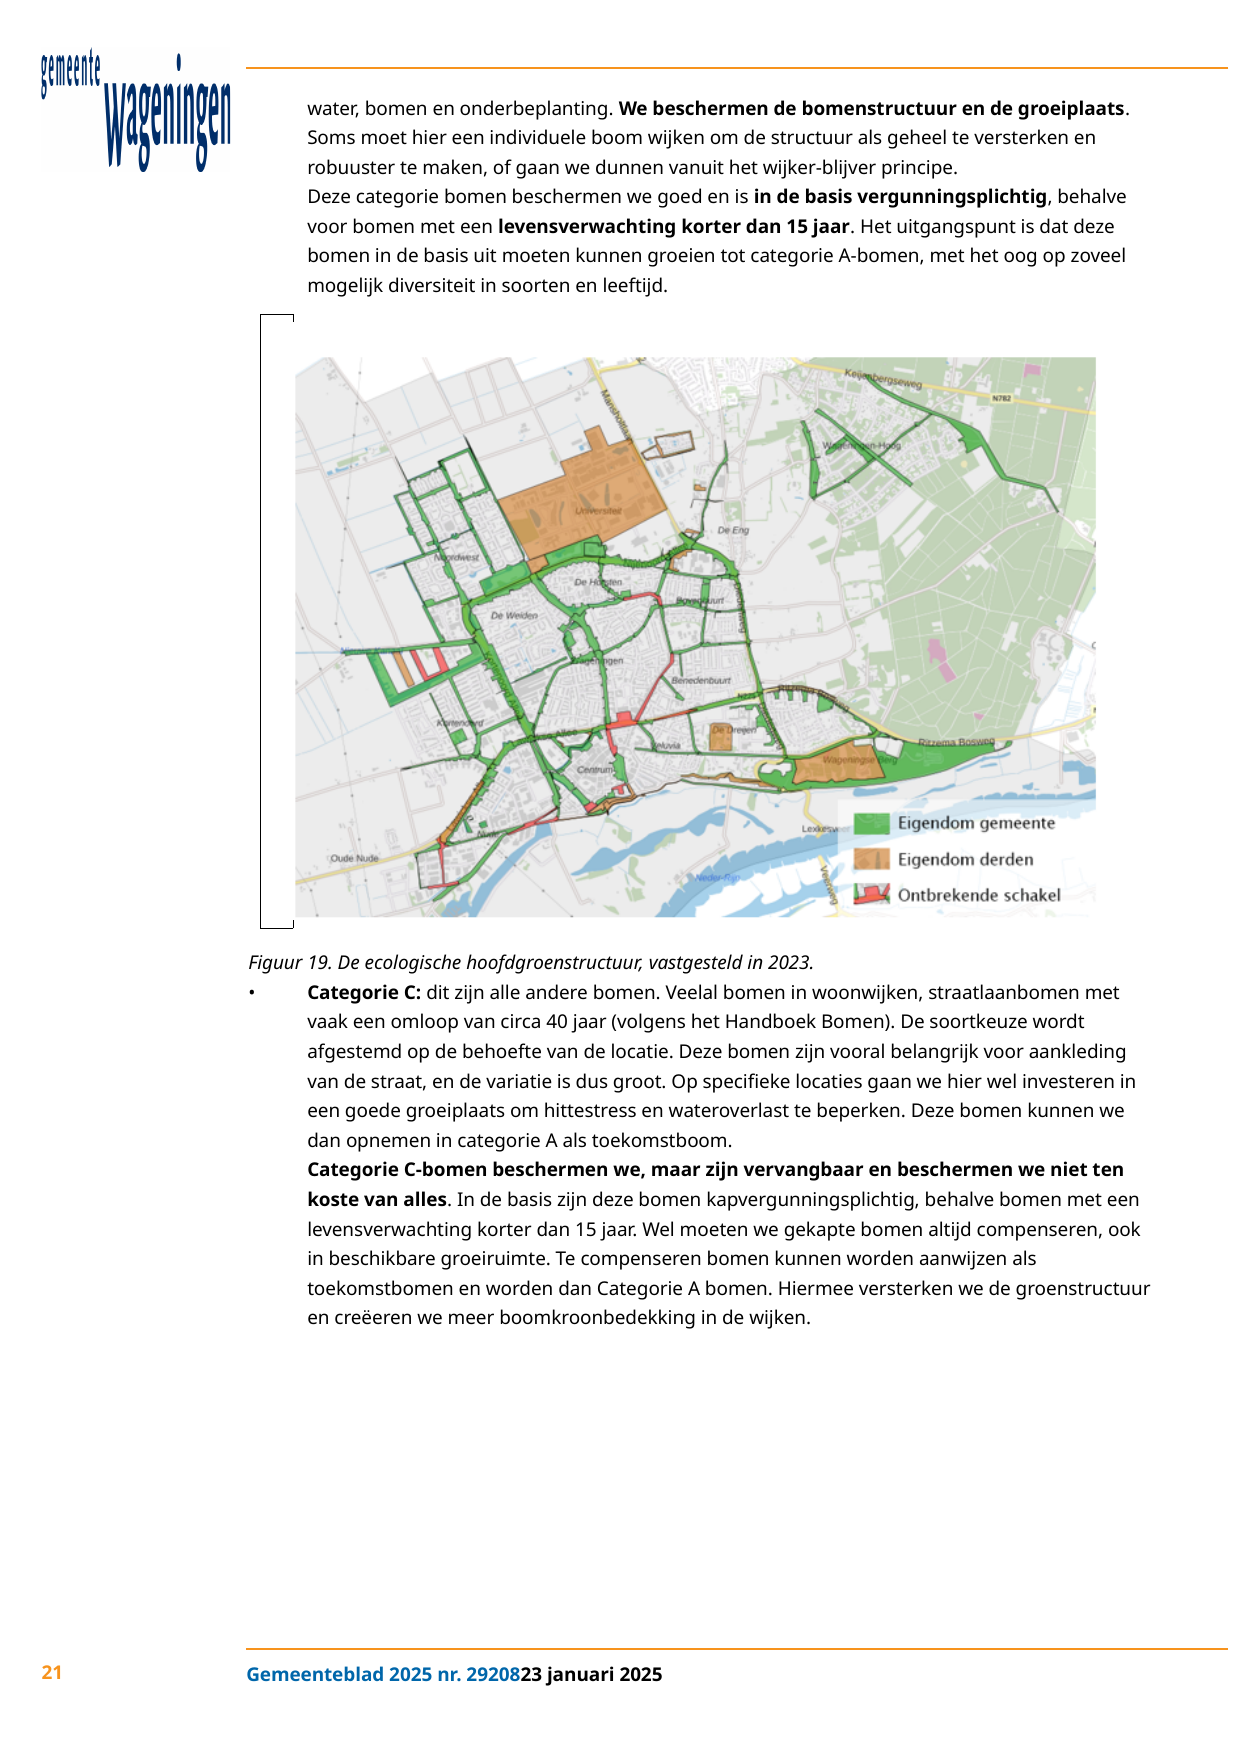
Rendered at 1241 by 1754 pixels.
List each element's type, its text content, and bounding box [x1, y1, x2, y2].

text Figuur 19. De ecologische hoofdgroenstructuur, vastgesteld in 2023. [248, 949, 1152, 975]
picture [268, 322, 1155, 920]
list Categorie C-bomen beschermen we, maar zijn vervangbaar en beschermen we niet ten koste van alles. In de basis zijn deze bomen kapvergunningsplichtig, behalve bomen met een levensverwachting korter dan 15 jaar. Wel moeten we gekapte bomen altijd compenseren, ook in beschikbare groeiruimte. Te compenseren bomen kunnen worden aanwijzen als toekomstbomen en worden dan Categorie A bomen. Hiermee versterken we de groenstructuur en creëeren we meer boomkroonbedekking in de wijken. [248, 1157, 1152, 1330]
list Deze categorie bomen beschermen we goed en is in de basis vergunningsplichtig, behalve voor bomen met een levensverwachting korter dan 15 jaar. Het uitgangspunt is dat deze bomen in de basis uit moeten kunnen groeien tot categorie A-bomen, met het oog op zoveel mogelijk diversiteit in soorten en leeftijd. [248, 183, 1152, 298]
list Categorie C: dit zijn alle andere bomen. Veelal bomen in woonwijken, straatlaanbomen met vaak een omloop van circa 40 jaar (volgens het Handboek Bomen). De soortkeuze wordt afgestemd op de behoefte van de locatie. Deze bomen zijn vooral belangrijk voor aankleding van de straat, en de variatie is dus groot. Op specifieke locaties gaan we hier wel investeren in een goede groeiplaats om hittestress en wateroverlast te beperken. Deze bomen kunnen we dan opnemen in categorie A als toekomstboom. [248, 979, 1152, 1153]
picture [41, 47, 231, 172]
list water, bomen en onderbeplanting. We beschermen de bomenstructuur en de groeiplaats. Soms moet hier een individuele boom wijken om de structuur als geheel te versterken en robuuster te maken, of gaan we dunnen vanuit het wijker-blijver principe. [248, 95, 1152, 180]
